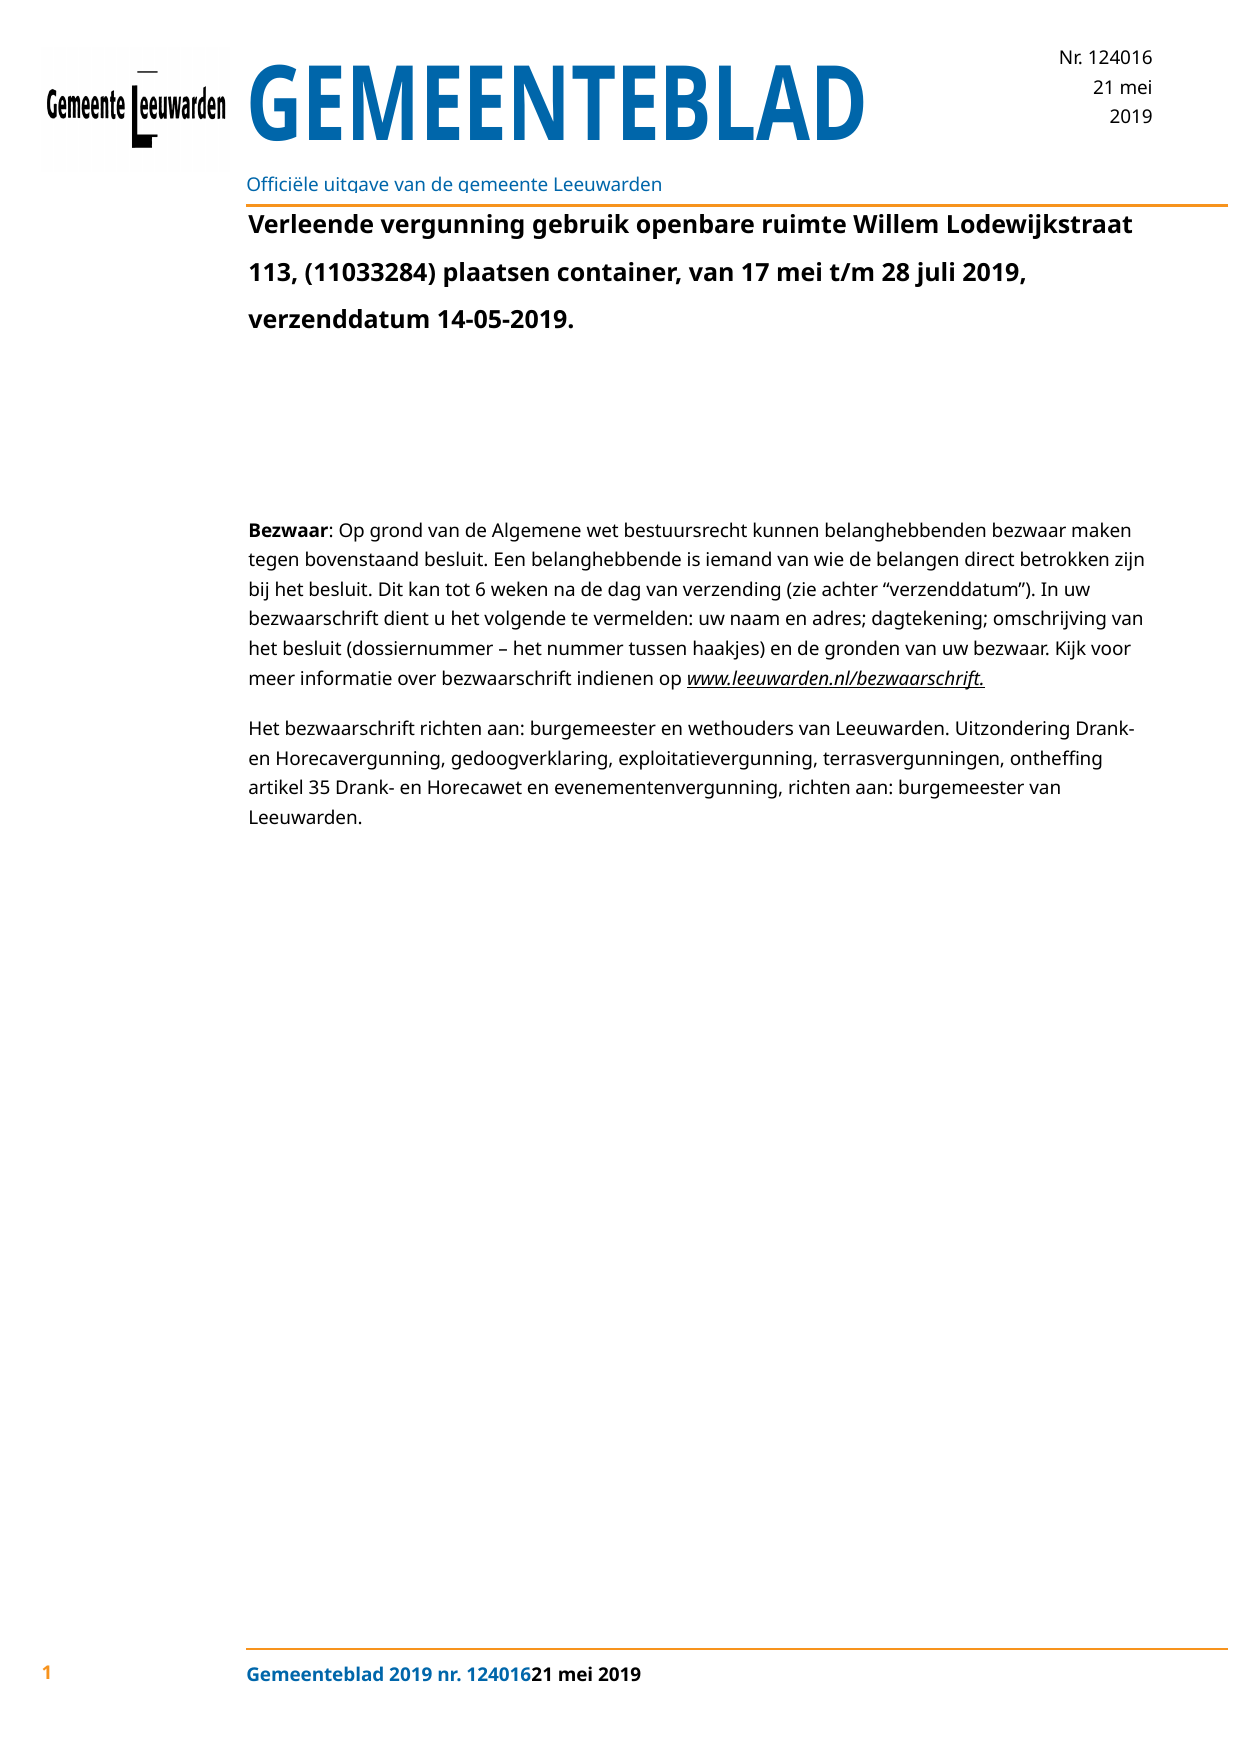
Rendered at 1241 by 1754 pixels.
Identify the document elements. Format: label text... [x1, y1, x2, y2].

text Het bezwaarschrift richten aan: burgemeester en wethouders van Leeuwarden. Uitzondering Drank- en Horecavergunning, gedoogverklaring, exploitatievergunning, terrasvergunningen, ontheffing artikel 35 Drank- en Horecawet en evenementenvergunning, richten aan: burgemeester van Leeuwarden. [248, 715, 1152, 829]
text Bezwaar: Op grond van de Algemene wet bestuursrecht kunnen belanghebbenden bezwaar maken tegen bovenstaand besluit. Een belanghebbende is iemand van wie de belangen direct betrokken zijn bij het besluit. Dit kan tot 6 weken na de dag van verzending (zie achter “verzenddatum”). In uw bezwaarschrift dient u het volgende te vermelden: uw naam en adres; dagtekening; omschrijving van het besluit (dossiernummer – het nummer tussen haakjes) en de gronden van uw bezwaar. Kijk voor meer informatie over bezwaarschrift indienen op www.leeuwarden.nl/bezwaarschrift. [248, 517, 1152, 690]
picture [41, 47, 231, 172]
text Verleende vergunning gebruik openbare ruimte Willem Lodewijkstraat 113, (11033284) plaatsen container, van 17 mei t/m 28 juli 2019, verzenddatum 14-05-2019. [248, 207, 1152, 336]
